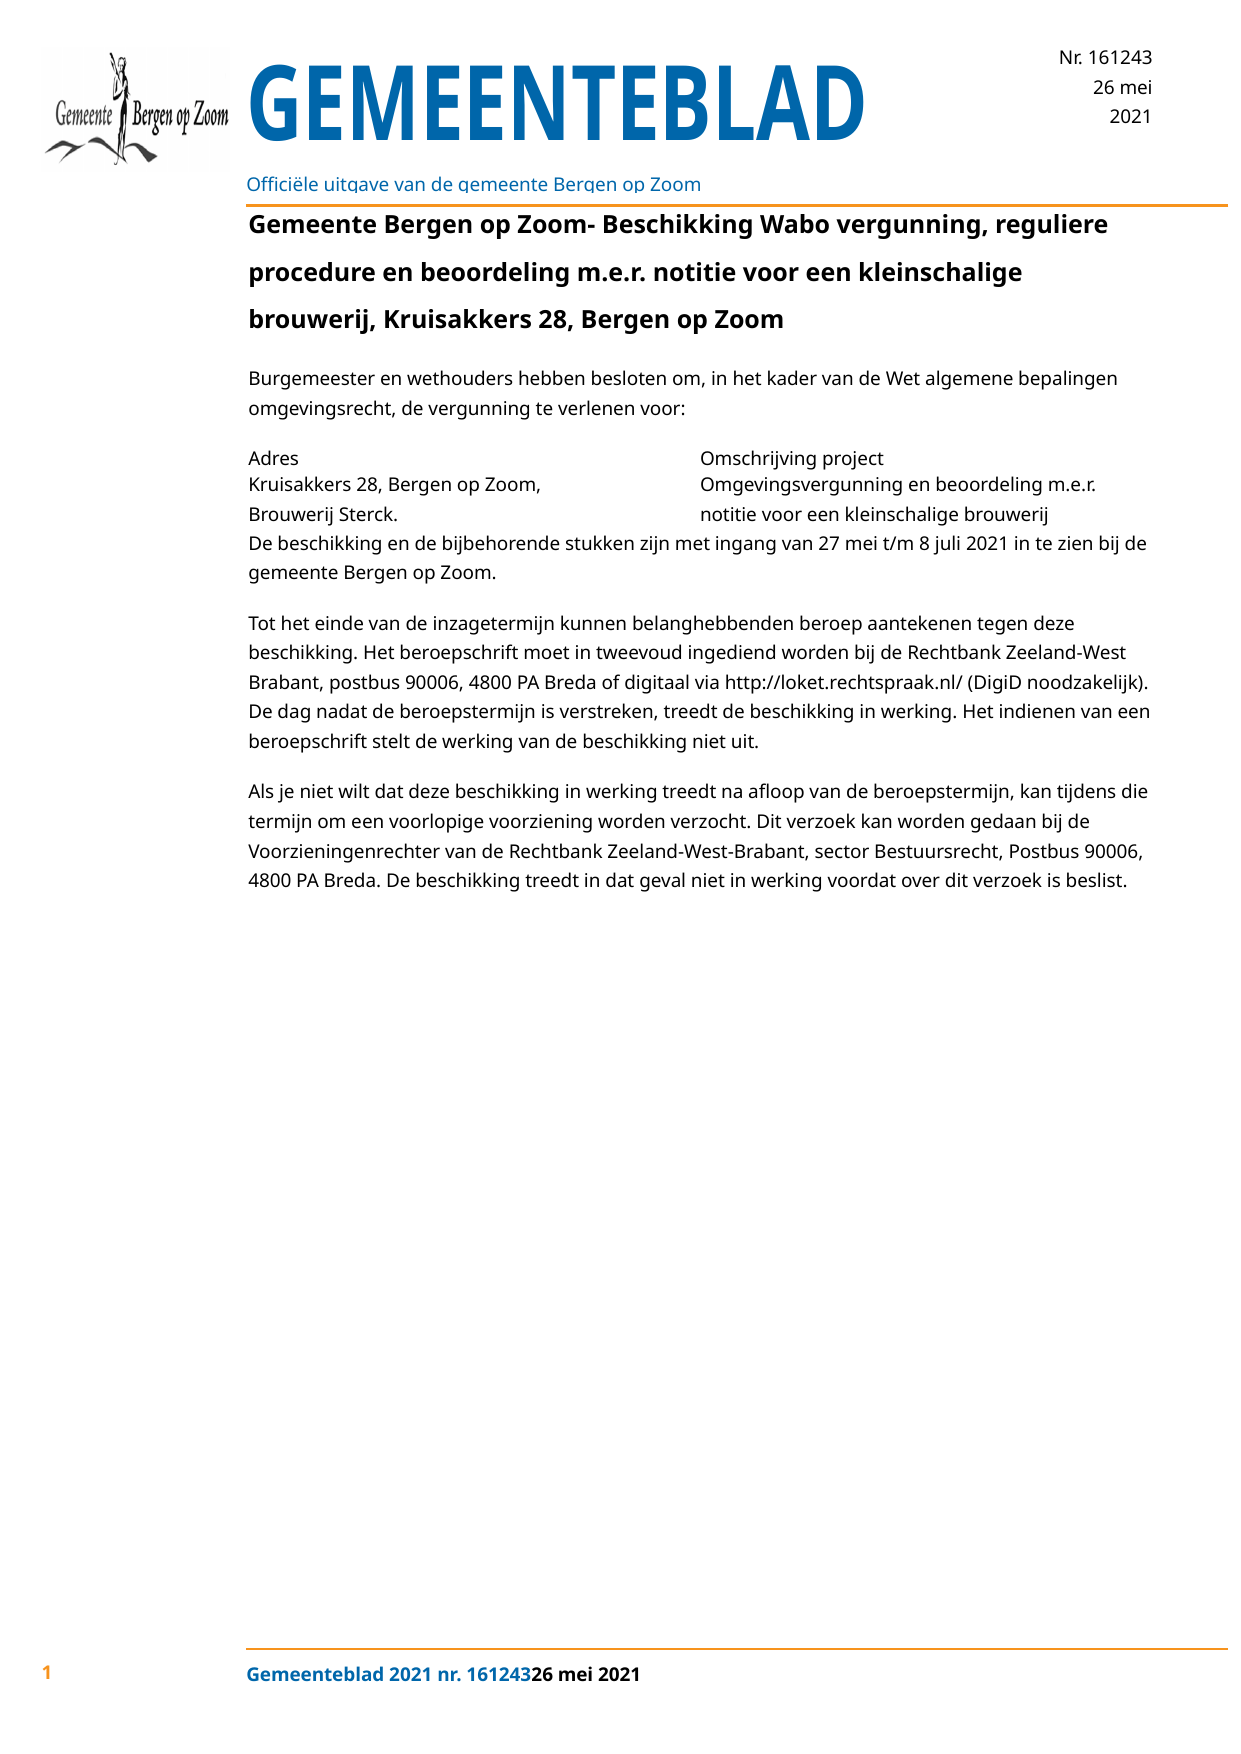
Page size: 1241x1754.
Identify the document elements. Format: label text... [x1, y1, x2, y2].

text Burgemeester en wethouders hebben besloten om, in het kader van de Wet algemene bepalingen omgevingsrecht, de vergunning te verlenen voor: [248, 366, 1152, 421]
table_cell Omgevingsvergunning en beoordeling m.e.r. notitie voor een kleinschalige brouwerij [700, 471, 1152, 527]
text Als je niet wilt dat deze beschikking in werking treedt na afloop van de beroepstermijn, kan tijdens die termijn om een voorlopige voorziening worden verzocht. Dit verzoek kan worden gedaan bij de Voorzieningenrechter van de Rechtbank Zeeland-West-Brabant, sector Bestuursrecht, Postbus 90006, 4800 PA Breda. De beschikking treedt in dat geval niet in werking voordat over dit verzoek is beslist. [248, 779, 1152, 893]
text Gemeente Bergen op Zoom- Beschikking Wabo vergunning, reguliere procedure en beoordeling m.e.r. notitie voor een kleinschalige brouwerij, Kruisakkers 28, Bergen op Zoom [248, 207, 1152, 336]
text De beschikking en de bijbehorende stukken zijn met ingang van 27 mei t/m 8 juli 2021 in te zien bij de gemeente Bergen op Zoom. [248, 530, 1152, 585]
table_header Adres [248, 446, 700, 471]
picture [41, 47, 231, 172]
text Tot het einde van de inzagetermijn kunnen belanghebbenden beroep aantekenen tegen deze beschikking. Het beroepschrift moet in tweevoud ingediend worden bij de Rechtbank Zeeland-West Brabant, postbus 90006, 4800 PA Breda of digitaal via http://loket.rechtspraak.nl/ (DigiD noodzakelijk). De dag nadat de beroepstermijn is verstreken, treedt de beschikking in werking. Het indienen van een beroepschrift stelt de werking van de beschikking niet uit. [248, 610, 1152, 754]
table_header Omschrijving project [700, 446, 1152, 471]
table_cell Kruisakkers 28, Bergen op Zoom, Brouwerij Sterck. [248, 471, 700, 527]
